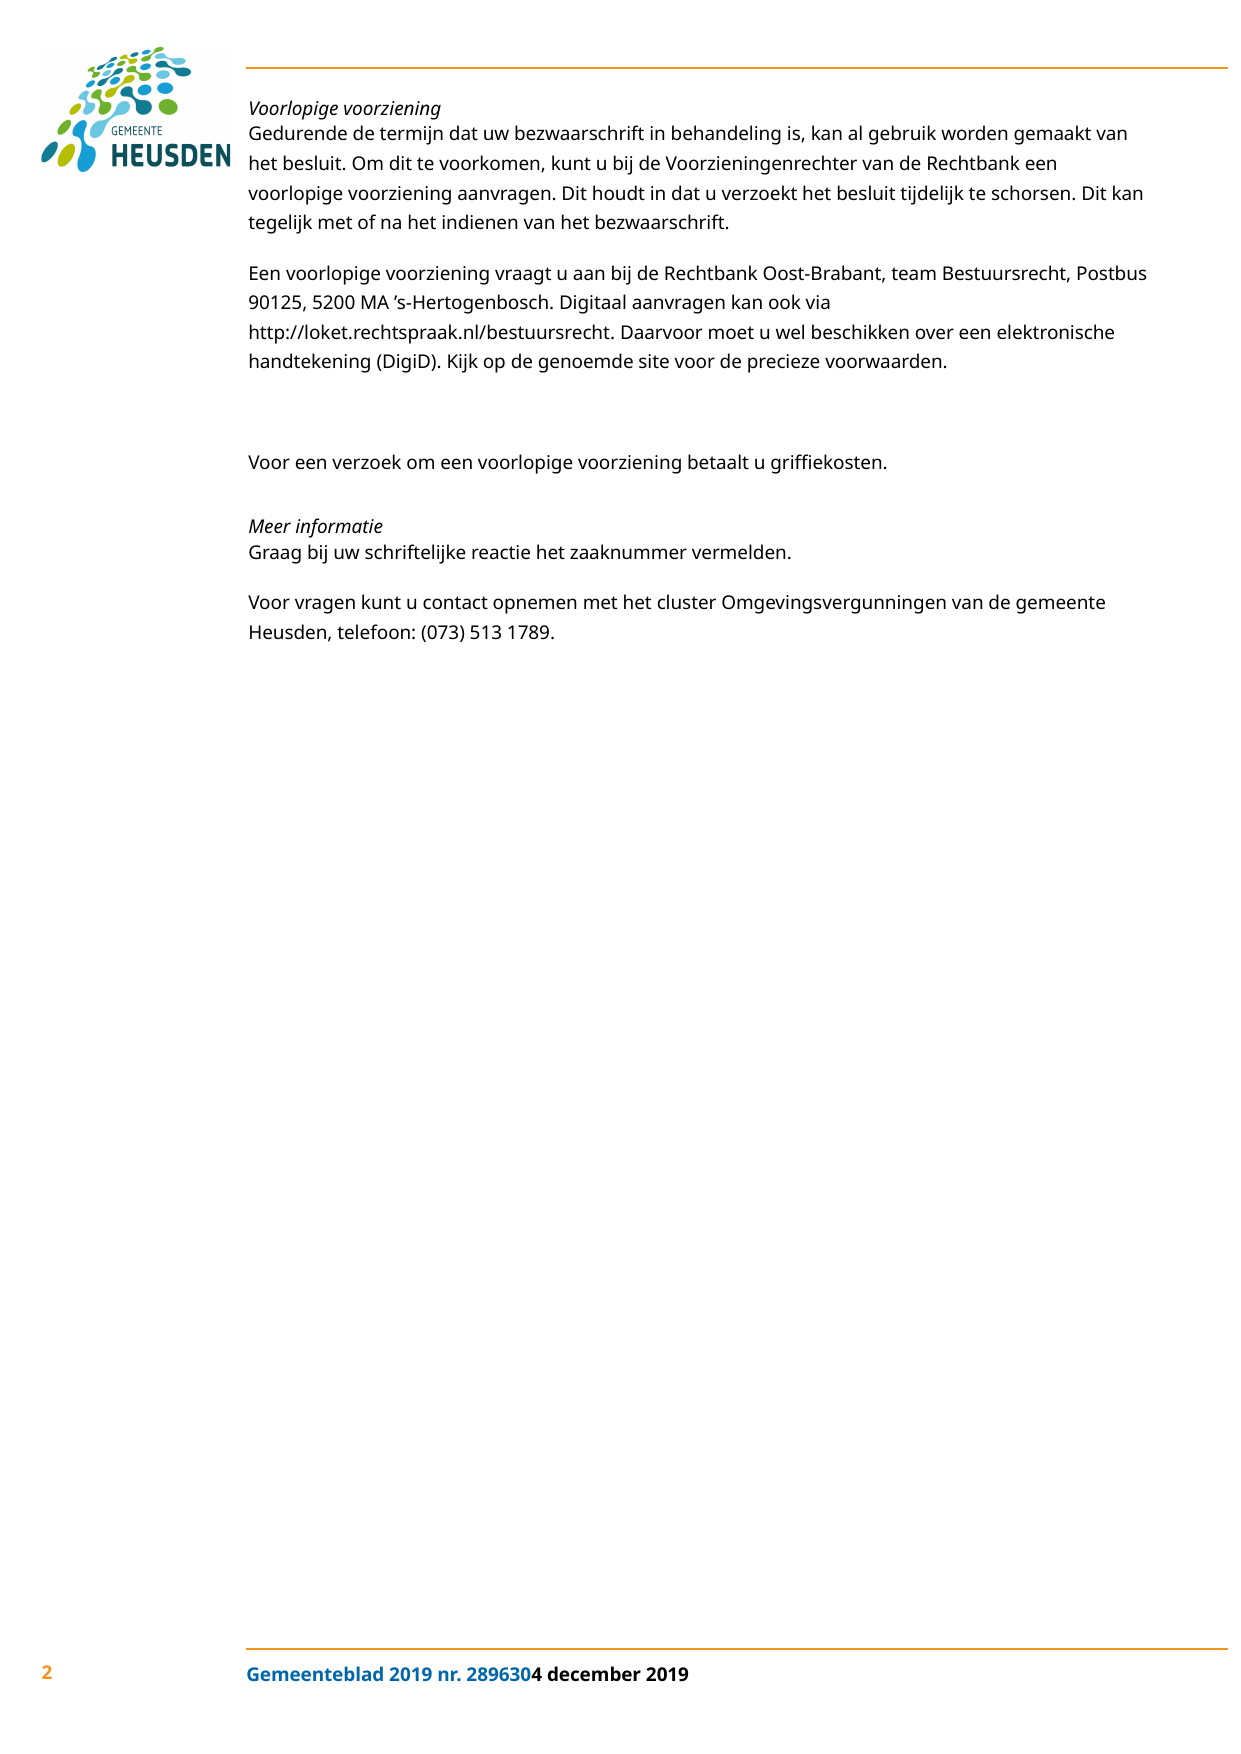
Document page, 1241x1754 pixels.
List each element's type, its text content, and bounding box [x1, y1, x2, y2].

text Voor vragen kunt u contact opnemen met het cluster Omgevingsvergunningen van de gemeente Heusden, telefoon: (073) 513 1789. [248, 589, 1152, 645]
text Gedurende de termijn dat uw bezwaarschrift in behandeling is, kan al gebruik worden gemaakt van het besluit. Om dit te voorkomen, kunt u bij de Voorzieningenrechter van de Rechtbank een voorlopige voorziening aanvragen. Dit houdt in dat u verzoekt het besluit tijdelijk te schorsen. Dit kan tegelijk met of na het indienen van het bezwaarschrift. [248, 121, 1152, 235]
text Voor een verzoek om een voorlopige voorziening betaalt u griffiekosten. [248, 449, 1152, 475]
text Meer informatie [248, 513, 1152, 539]
text Een voorlopige voorziening vraagt u aan bij de Rechtbank Oost-Brabant, team Bestuursrecht, Postbus 90125, 5200 MA ’s-Hertogenbosch. Digitaal aanvragen kan ook via http://loket.rechtspraak.nl/bestuursrecht. Daarvoor moet u wel beschikken over een elektronische handtekening (DigiD). Kijk op de genoemde site voor de precieze voorwaarden. [248, 260, 1152, 374]
text Graag bij uw schriftelijke reactie het zaaknummer vermelden. [248, 539, 1152, 565]
text Voorlopige voorziening [248, 95, 1152, 121]
picture [41, 47, 231, 172]
